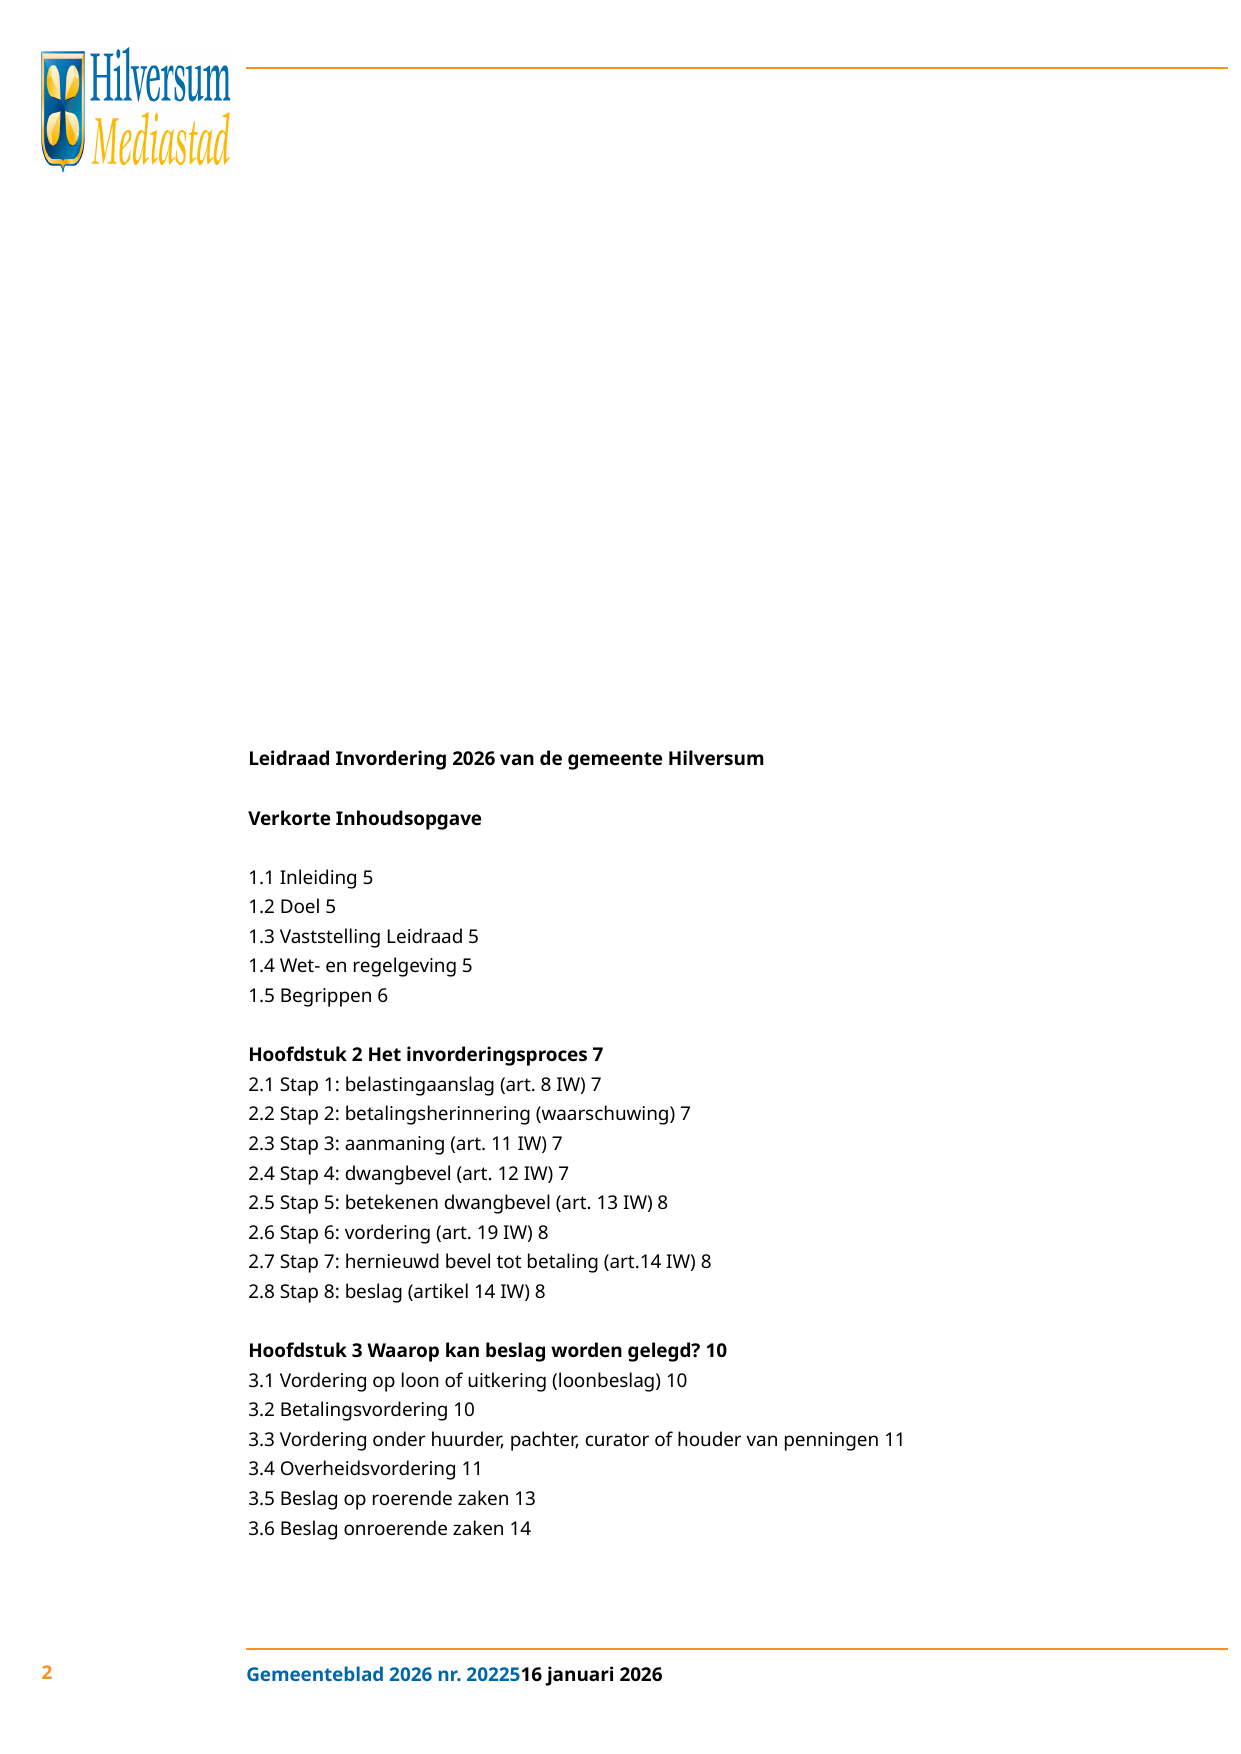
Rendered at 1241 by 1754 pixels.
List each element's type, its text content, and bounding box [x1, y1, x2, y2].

text 3.6 Beslag onroerende zaken 14 [248, 1515, 1152, 1541]
text 3.2 Betalingsvordering 10 [248, 1396, 1152, 1422]
text 2.7 Stap 7: hernieuwd bevel tot betaling (art.14 IW) 8 [248, 1248, 1152, 1274]
text 3.3 Vordering onder huurder, pachter, curator of houder van penningen 11 [248, 1426, 1152, 1452]
text Hoofdstuk 2 Het invorderingsproces 7 [248, 1041, 1152, 1067]
text 2.1 Stap 1: belastingaanslag (art. 8 IW) 7 [248, 1071, 1152, 1097]
text 2.8 Stap 8: beslag (artikel 14 IW) 8 [248, 1278, 1152, 1304]
text 3.1 Vordering op loon of uitkering (loonbeslag) 10 [248, 1367, 1152, 1393]
text 1.5 Begrippen 6 [248, 982, 1152, 1008]
text 1.4 Wet- en regelgeving 5 [248, 953, 1152, 978]
picture [41, 47, 231, 172]
text 2.2 Stap 2: betalingsherinnering (waarschuwing) 7 [248, 1101, 1152, 1126]
text 2.3 Stap 3: aanmaning (art. 11 IW) 7 [248, 1130, 1152, 1156]
text 3.4 Overheidsvordering 11 [248, 1456, 1152, 1481]
text 2.5 Stap 5: betekenen dwangbevel (art. 13 IW) 8 [248, 1189, 1152, 1215]
text 3.5 Beslag op roerende zaken 13 [248, 1485, 1152, 1511]
text Verkorte Inhoudsopgave [248, 805, 1152, 831]
text 2.6 Stap 6: vordering (art. 19 IW) 8 [248, 1219, 1152, 1245]
text Leidraad Invordering 2026 van de gemeente Hilversum [248, 746, 1152, 771]
text 2.4 Stap 4: dwangbevel (art. 12 IW) 7 [248, 1160, 1152, 1186]
text Hoofdstuk 3 Waarop kan beslag worden gelegd? 10 [248, 1337, 1152, 1363]
text 1.3 Vaststelling Leidraad 5 [248, 923, 1152, 949]
text 1.1 Inleiding 5 [248, 864, 1152, 890]
text 1.2 Doel 5 [248, 893, 1152, 919]
